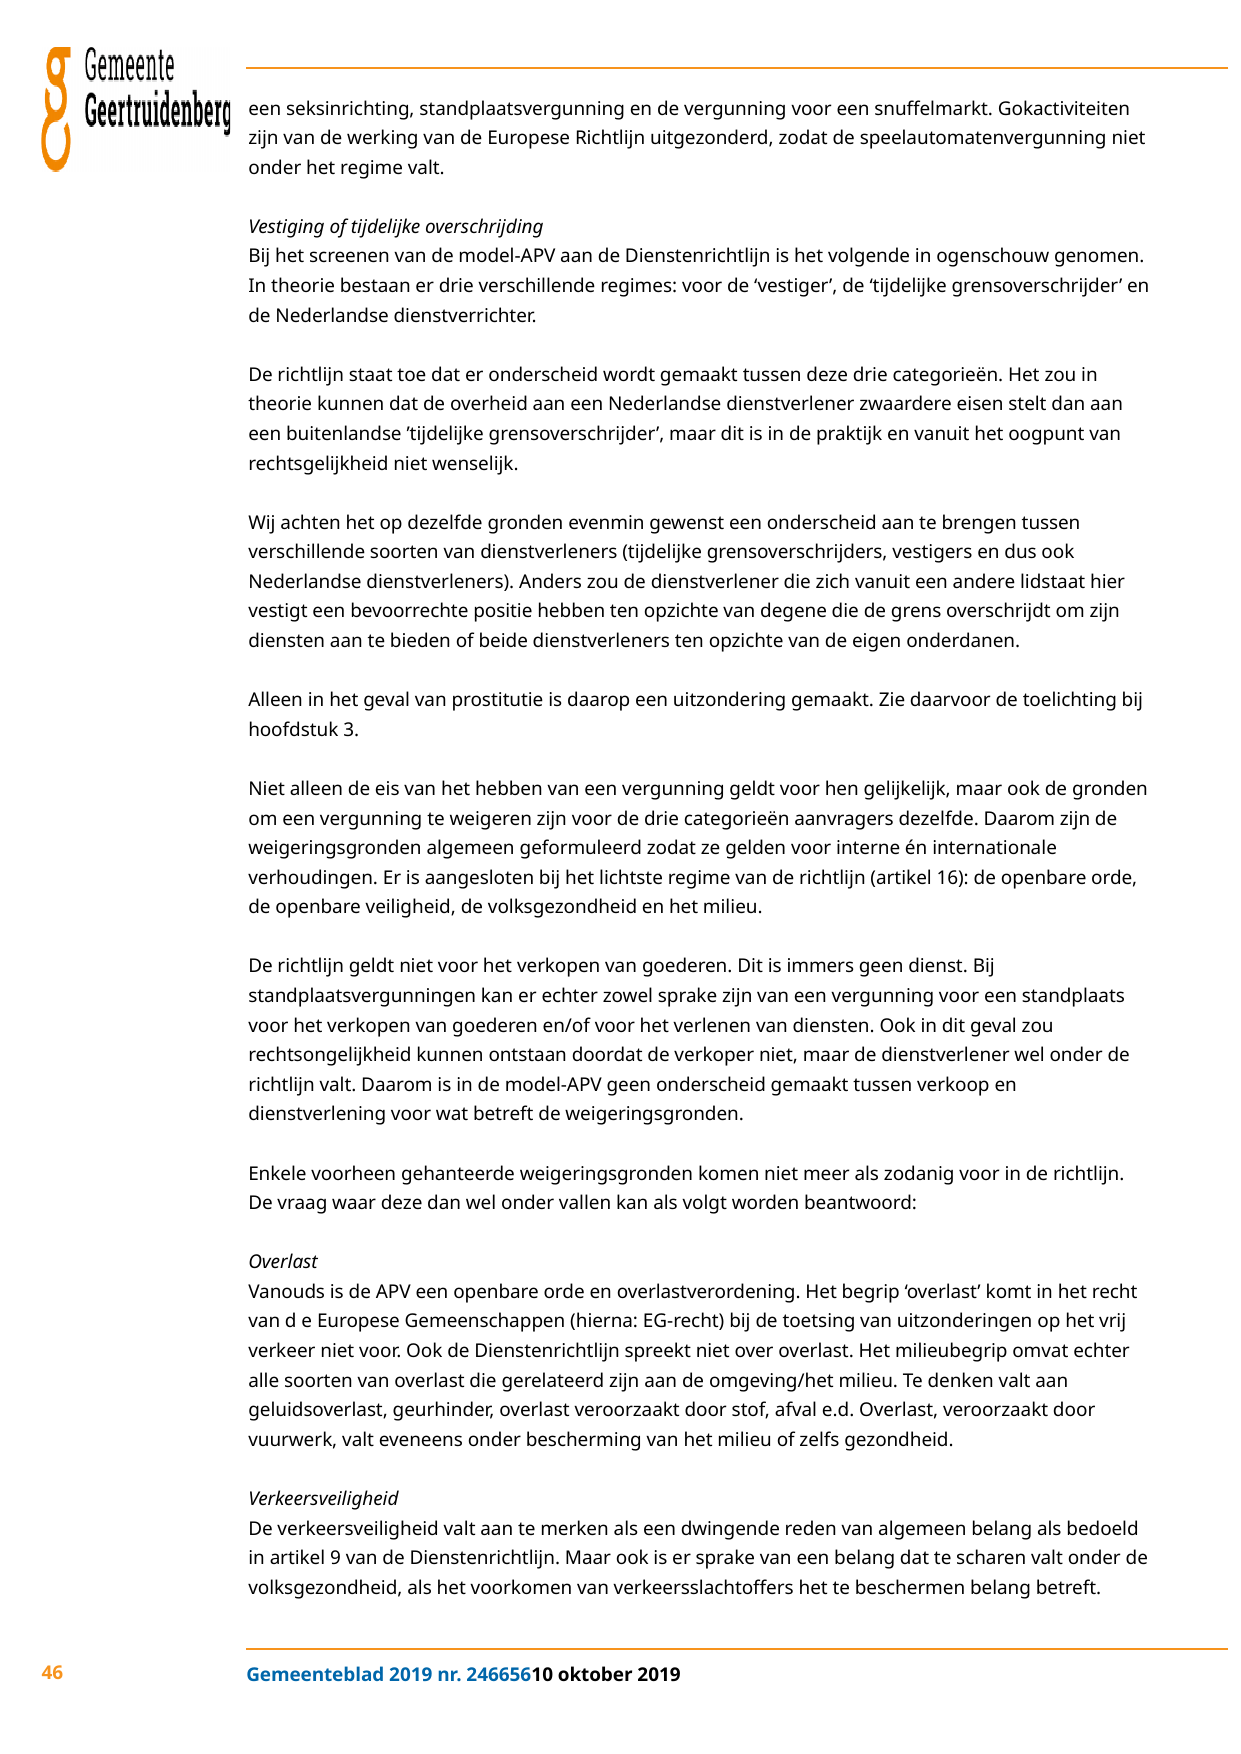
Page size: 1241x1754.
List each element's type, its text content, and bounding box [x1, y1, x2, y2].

text Wij achten het op dezelfde gronden evenmin gewenst een onderscheid aan te brengen tussen verschillende soorten van dienstverleners (tijdelijke grensoverschrijders, vestigers en dus ook Nederlandse dienstverleners). Anders zou de dienstverlener die zich vanuit een andere lidstaat hier vestigt een bevoorrechte positie hebben ten opzichte van degene die de grens overschrijdt om zijn diensten aan te bieden of beide dienstverleners ten opzichte van de eigen onderdanen. [248, 509, 1152, 653]
text Verkeersveiligheid [248, 1485, 1152, 1511]
text Alleen in het geval van prostitutie is daarop een uitzondering gemaakt. Zie daarvoor de toelichting bij hoofdstuk 3. [248, 686, 1152, 742]
text Bij het screenen van de model-APV aan de Dienstenrichtlijn is het volgende in ogenschouw genomen. In theorie bestaan er drie verschillende regimes: voor de ‘vestiger’, de ‘tijdelijke grensoverschrijder’ en de Nederlandse dienstverrichter. [248, 243, 1152, 328]
text De richtlijn geldt niet voor het verkopen van goederen. Dit is immers geen dienst. Bij standplaatsvergunningen kan er echter zowel sprake zijn van een vergunning voor een standplaats voor het verkopen van goederen en/of voor het verlenen van diensten. Ook in dit geval zou rechtsongelijkheid kunnen ontstaan doordat de verkoper niet, maar de dienstverlener wel onder de richtlijn valt. Daarom is in de model-APV geen onderscheid gemaakt tussen verkoop en dienstverlening voor wat betreft de weigeringsgronden. [248, 953, 1152, 1126]
text Vestiging of tijdelijke overschrijding [248, 213, 1152, 239]
text De verkeersveiligheid valt aan te merken als een dwingende reden van algemeen belang als bedoeld in artikel 9 van de Dienstenrichtlijn. Maar ook is er sprake van een belang dat te scharen valt onder de volksgezondheid, als het voorkomen van verkeersslachtoffers het te beschermen belang betreft. [248, 1515, 1152, 1600]
text Niet alleen de eis van het hebben van een vergunning geldt voor hen gelijkelijk, maar ook de gronden om een vergunning te weigeren zijn voor de drie categorieën aanvragers dezelfde. Daarom zijn de weigeringsgronden algemeen geformuleerd zodat ze gelden voor interne én internationale verhoudingen. Er is aangesloten bij het lichtste regime van de richtlijn (artikel 16): de openbare orde, de openbare veiligheid, de volksgezondheid en het milieu. [248, 775, 1152, 919]
text Overlast [248, 1248, 1152, 1274]
text Vanouds is de APV een openbare orde en overlastverordening. Het begrip ‘overlast’ komt in het recht van d e Europese Gemeenschappen (hierna: EG-recht) bij de toetsing van uitzonderingen op het vrij verkeer niet voor. Ook de Dienstenrichtlijn spreekt niet over overlast. Het milieubegrip omvat echter alle soorten van overlast die gerelateerd zijn aan de omgeving/het milieu. Te denken valt aan geluidsoverlast, geurhinder, overlast veroorzaakt door stof, afval e.d. Overlast, veroorzaakt door vuurwerk, valt eveneens onder bescherming van het milieu of zelfs gezondheid. [248, 1278, 1152, 1452]
text Enkele voorheen gehanteerde weigeringsgronden komen niet meer als zodanig voor in de richtlijn. De vraag waar deze dan wel onder vallen kan als volgt worden beantwoord: [248, 1160, 1152, 1215]
text De richtlijn staat toe dat er onderscheid wordt gemaakt tussen deze drie categorieën. Het zou in theorie kunnen dat de overheid aan een Nederlandse dienstverlener zwaardere eisen stelt dan aan een buitenlandse ’tijdelijke grensoverschrijder’, maar dit is in de praktijk en vanuit het oogpunt van rechtsgelijkheid niet wenselijk. [248, 361, 1152, 476]
picture [41, 47, 231, 172]
text een seksinrichting, standplaatsvergunning en de vergunning voor een snuffelmarkt. Gokactiviteiten zijn van de werking van de Europese Richtlijn uitgezonderd, zodat de speelautomatenvergunning niet onder het regime valt. [248, 95, 1152, 180]
